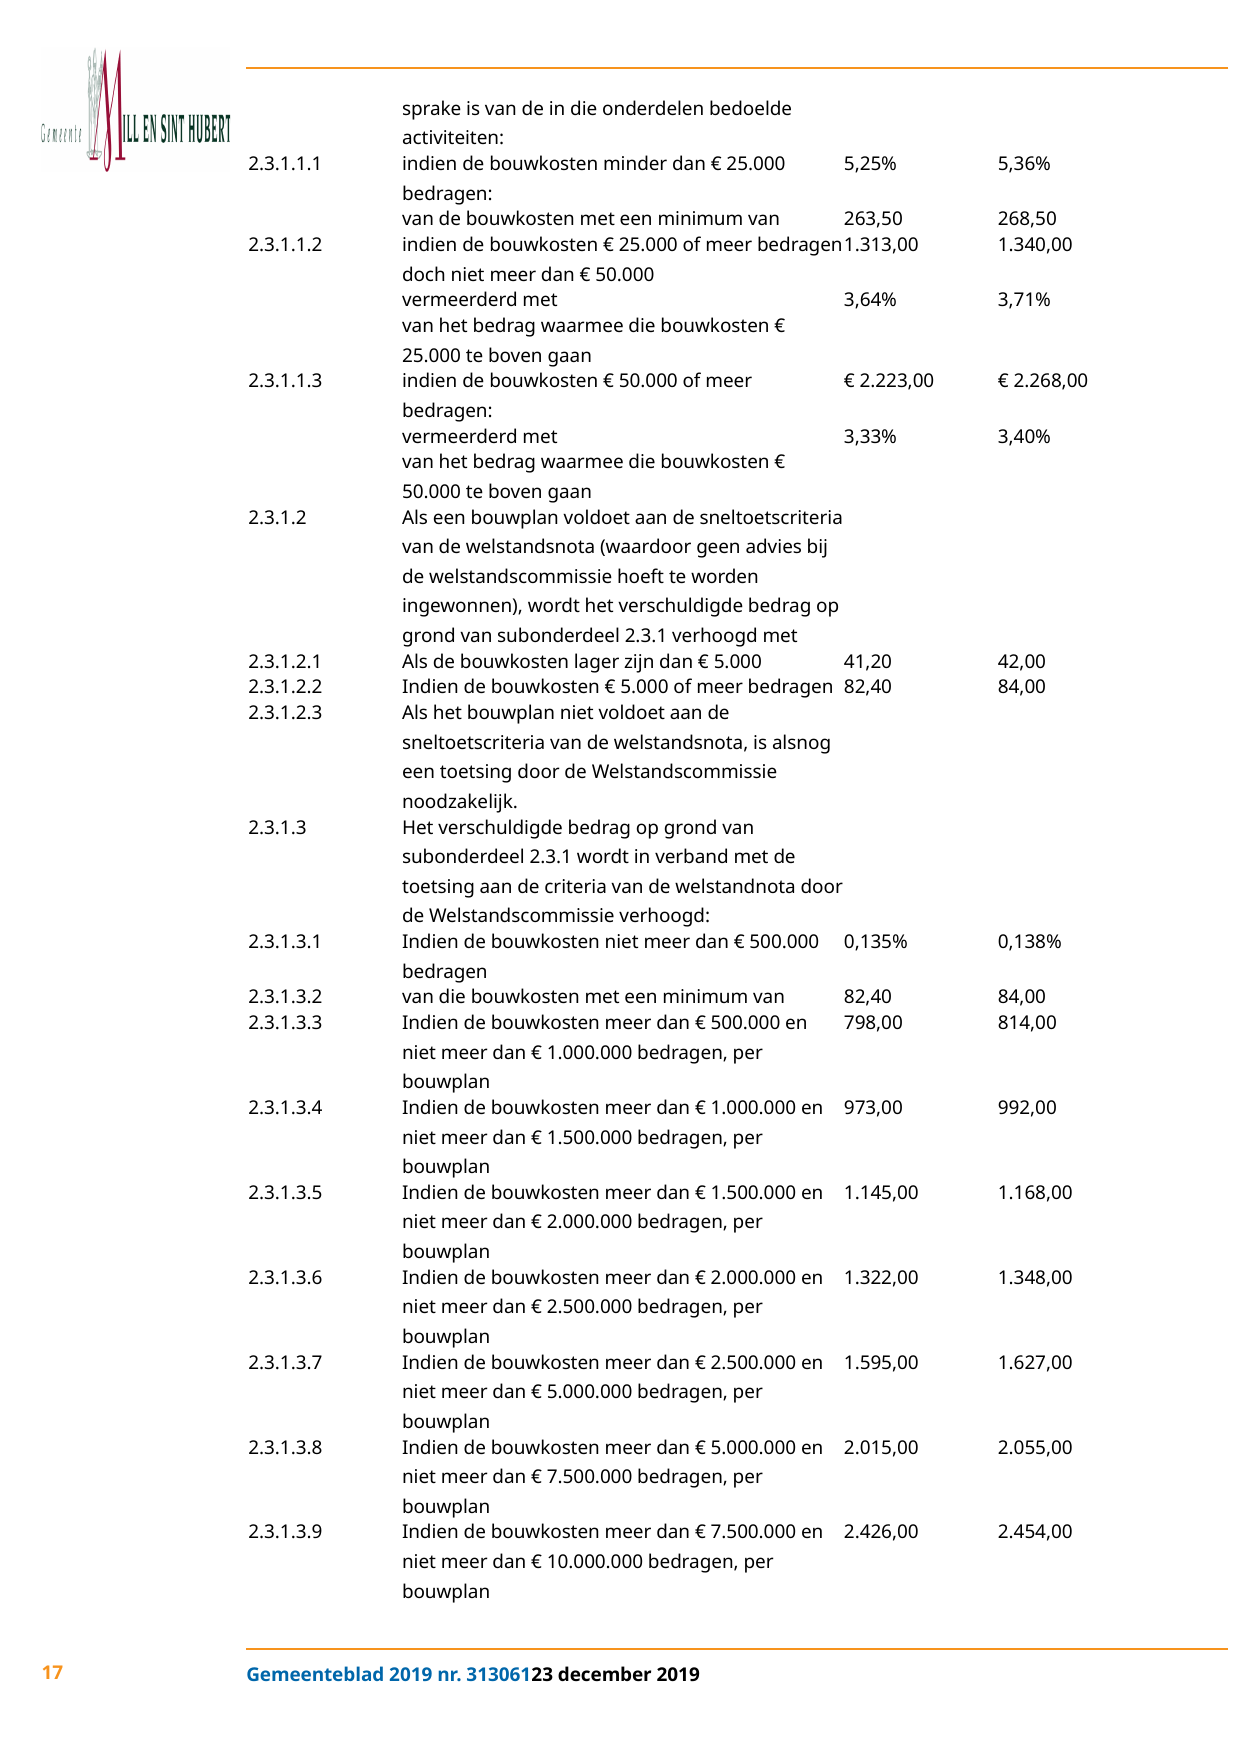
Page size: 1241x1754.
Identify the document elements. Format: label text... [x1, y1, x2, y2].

table_cell 1.145,00 [844, 1179, 998, 1264]
table_cell Als een bouwplan voldoet aan de sneltoetscriteria van de welstandsnota (waardoor geen advies bij de welstandscommissie hoeft te worden ingewonnen), wordt het verschuldigde bedrag op grond van subonderdeel 2.3.1 verhoogd met [402, 504, 844, 648]
table_cell 2.3.1.3.4 [248, 1094, 402, 1179]
table_cell [844, 312, 998, 367]
table_cell [998, 312, 1152, 367]
table_cell [998, 95, 1152, 150]
table_cell 973,00 [844, 1094, 998, 1179]
table_cell [844, 449, 998, 504]
table_cell 2.3.1.3 [248, 814, 402, 928]
table_cell Indien de bouwkosten meer dan € 7.500.000 en niet meer dan € 10.000.000 bedragen, per bouwplan [402, 1519, 844, 1604]
table_cell 2.454,00 [998, 1519, 1152, 1604]
table_cell 0,138% [998, 928, 1152, 984]
table_cell [844, 504, 998, 648]
table_cell 1.168,00 [998, 1179, 1152, 1264]
table_cell 2.3.1.3.5 [248, 1179, 402, 1264]
table_cell Indien de bouwkosten meer dan € 1.500.000 en niet meer dan € 2.000.000 bedragen, per bouwplan [402, 1179, 844, 1264]
table_cell [998, 449, 1152, 504]
table_cell 5,36% [998, 150, 1152, 205]
table_cell Als het bouwplan niet voldoet aan de sneltoetscriteria van de welstandsnota, is alsnog een toetsing door de Welstandscommissie noodzakelijk. [402, 699, 844, 814]
table_cell [844, 699, 998, 814]
table_cell 798,00 [844, 1009, 998, 1094]
table_cell Indien de bouwkosten meer dan € 5.000.000 en niet meer dan € 7.500.000 bedragen, per bouwplan [402, 1434, 844, 1519]
table_cell 2.015,00 [844, 1434, 998, 1519]
table_cell 3,33% [844, 423, 998, 448]
table_cell vermeerderd met [402, 423, 844, 448]
table_cell 1.340,00 [998, 231, 1152, 286]
table_cell indien de bouwkosten € 50.000 of meer bedragen: [402, 368, 844, 423]
table_cell [844, 814, 998, 928]
table_cell 2.3.1.2 [248, 504, 402, 648]
table_cell 82,40 [844, 984, 998, 1009]
table_cell 2.3.1.1.1 [248, 150, 402, 205]
table_cell 84,00 [998, 984, 1152, 1009]
table_cell Indien de bouwkosten meer dan € 2.500.000 en niet meer dan € 5.000.000 bedragen, per bouwplan [402, 1349, 844, 1434]
table_cell [248, 205, 402, 231]
table_cell 2.3.1.3.9 [248, 1519, 402, 1604]
table_cell 2.3.1.1.3 [248, 368, 402, 423]
table_cell 2.3.1.3.7 [248, 1349, 402, 1434]
table_cell 2.3.1.2.2 [248, 674, 402, 699]
table_cell 2.426,00 [844, 1519, 998, 1604]
table_cell 1.348,00 [998, 1264, 1152, 1349]
table_cell Indien de bouwkosten meer dan € 1.000.000 en niet meer dan € 1.500.000 bedragen, per bouwplan [402, 1094, 844, 1179]
table_cell Indien de bouwkosten meer dan € 500.000 en niet meer dan € 1.000.000 bedragen, per bouwplan [402, 1009, 844, 1094]
table_cell van de bouwkosten met een minimum van [402, 205, 844, 231]
table_cell 2.055,00 [998, 1434, 1152, 1519]
table_cell 2.3.1.2.3 [248, 699, 402, 814]
table_cell 0,135% [844, 928, 998, 984]
table_cell 3,64% [844, 286, 998, 312]
table_cell 2.3.1.3.2 [248, 984, 402, 1009]
table_cell 2.3.1.3.8 [248, 1434, 402, 1519]
table_cell 2.3.1.2.1 [248, 648, 402, 674]
table_cell 814,00 [998, 1009, 1152, 1094]
table_cell 42,00 [998, 648, 1152, 674]
table_cell 41,20 [844, 648, 998, 674]
table_cell Indien de bouwkosten niet meer dan € 500.000 bedragen [402, 928, 844, 984]
table_cell sprake is van de in die onderdelen bedoelde activiteiten: [402, 95, 844, 150]
table_cell indien de bouwkosten minder dan € 25.000 bedragen: [402, 150, 844, 205]
table_cell 5,25% [844, 150, 998, 205]
table_cell 82,40 [844, 674, 998, 699]
table_cell 268,50 [998, 205, 1152, 231]
table_cell van die bouwkosten met een minimum van [402, 984, 844, 1009]
table_cell 2.3.1.3.6 [248, 1264, 402, 1349]
table_cell Indien de bouwkosten meer dan € 2.000.000 en niet meer dan € 2.500.000 bedragen, per bouwplan [402, 1264, 844, 1349]
table_cell 992,00 [998, 1094, 1152, 1179]
table_cell 263,50 [844, 205, 998, 231]
table_cell 3,71% [998, 286, 1152, 312]
table_cell Het verschuldigde bedrag op grond van subonderdeel 2.3.1 wordt in verband met de toetsing aan de criteria van de welstandnota door de Welstandscommissie verhoogd: [402, 814, 844, 928]
table_cell [248, 423, 402, 448]
table_cell 84,00 [998, 674, 1152, 699]
table_cell 2.3.1.1.2 [248, 231, 402, 286]
table_cell 1.313,00 [844, 231, 998, 286]
table_cell Indien de bouwkosten € 5.000 of meer bedragen [402, 674, 844, 699]
table_cell vermeerderd met [402, 286, 844, 312]
table_cell 1.627,00 [998, 1349, 1152, 1434]
table_cell 2.3.1.3.1 [248, 928, 402, 984]
table_cell [248, 286, 402, 312]
table_cell [844, 95, 998, 150]
table_cell 2.3.1.3.3 [248, 1009, 402, 1094]
table_cell Als de bouwkosten lager zijn dan € 5.000 [402, 648, 844, 674]
table_cell van het bedrag waarmee die bouwkosten € 50.000 te boven gaan [402, 449, 844, 504]
table_cell [998, 504, 1152, 648]
table_cell 1.322,00 [844, 1264, 998, 1349]
table_cell 1.595,00 [844, 1349, 998, 1434]
table_cell [998, 814, 1152, 928]
table_cell € 2.223,00 [844, 368, 998, 423]
table_cell € 2.268,00 [998, 368, 1152, 423]
table_cell van het bedrag waarmee die bouwkosten € 25.000 te boven gaan [402, 312, 844, 367]
table_cell [998, 699, 1152, 814]
picture [41, 47, 231, 172]
table_cell [248, 95, 402, 150]
table_cell [248, 312, 402, 367]
table_cell [248, 449, 402, 504]
table_cell 3,40% [998, 423, 1152, 448]
table_cell indien de bouwkosten € 25.000 of meer bedragen doch niet meer dan € 50.000 [402, 231, 844, 286]
